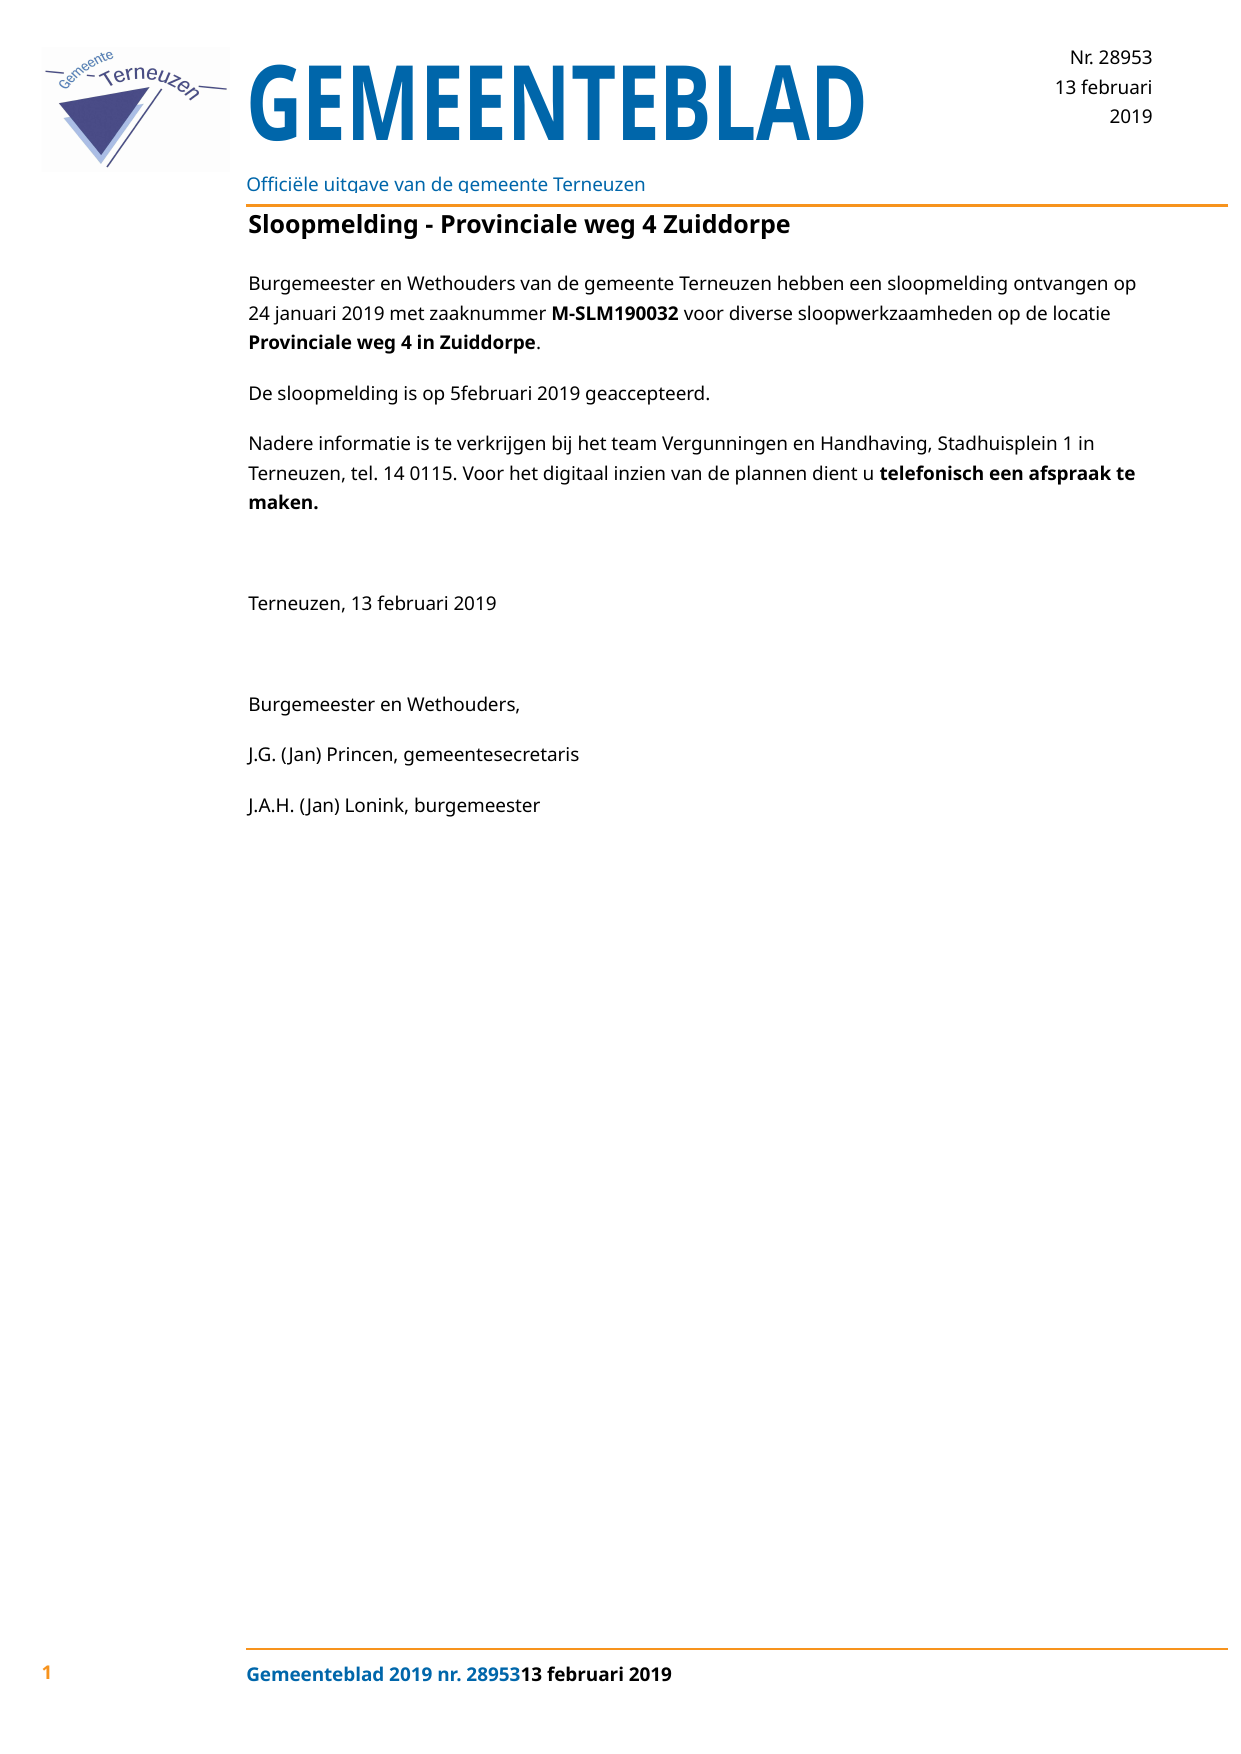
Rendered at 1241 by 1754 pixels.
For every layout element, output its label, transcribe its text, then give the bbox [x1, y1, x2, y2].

picture [41, 47, 231, 172]
text J.G. (Jan) Princen, gemeentesecretaris [248, 742, 1152, 767]
text Nadere informatie is te verkrijgen bij het team Vergunningen en Handhaving, Stadhuisplein 1 in Terneuzen, tel. 14 0115. Voor het digitaal inzien van de plannen dient u telefonisch een afspraak te maken. [248, 430, 1152, 515]
text Sloopmelding - Provinciale weg 4 Zuiddorpe [248, 207, 1152, 241]
text J.A.H. (Jan) Lonink, burgemeester [248, 792, 1152, 818]
text Terneuzen, 13 februari 2019 [248, 590, 1152, 616]
text Burgemeester en Wethouders, [248, 691, 1152, 717]
text De sloopmelding is op 5februari 2019 geaccepteerd. [248, 380, 1152, 406]
text Burgemeester en Wethouders van de gemeente Terneuzen hebben een sloopmelding ontvangen op 24 januari 2019 met zaaknummer M-SLM190032 voor diverse sloopwerkzaamheden op de locatie Provinciale weg 4 in Zuiddorpe. [248, 270, 1152, 355]
